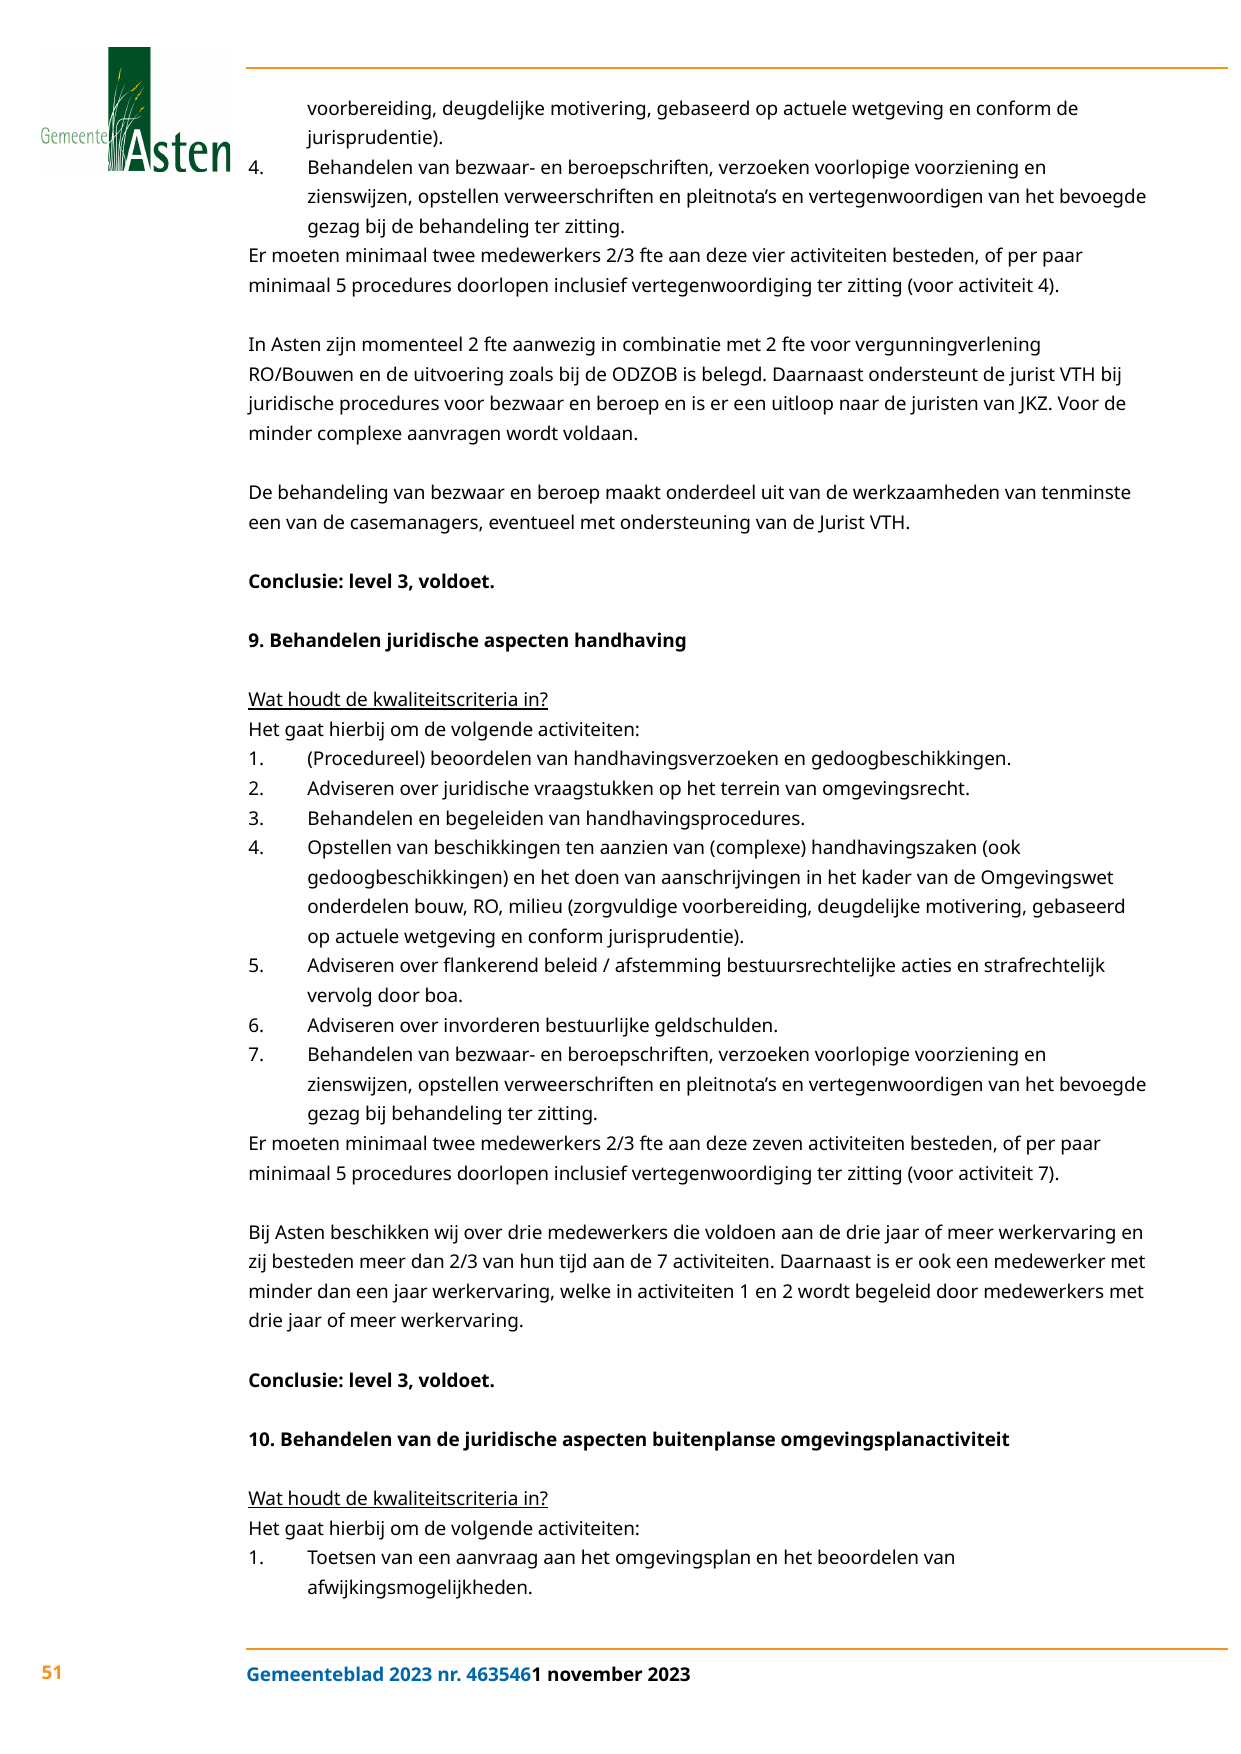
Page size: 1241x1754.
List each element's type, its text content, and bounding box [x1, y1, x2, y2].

list (Procedureel) beoordelen van handhavingsverzoeken en gedoogbeschikkingen. [248, 746, 1152, 771]
list Toetsen van een aanvraag aan het omgevingsplan en het beoordelen van afwijkingsmogelijkheden. [248, 1544, 1152, 1600]
list Adviseren over flankerend beleid / afstemming bestuursrechtelijke acties en strafrechtelijk vervolg door boa. [248, 953, 1152, 1008]
list voorbereiding, deugdelijke motivering, gebaseerd op actuele wetgeving en conform de jurisprudentie). [248, 95, 1152, 150]
text Er moeten minimaal twee medewerkers 2/3 fte aan deze vier activiteiten besteden, of per paar minimaal 5 procedures doorlopen inclusief vertegenwoordiging ter zitting (voor activiteit 4). [248, 243, 1152, 298]
text Er moeten minimaal twee medewerkers 2/3 fte aan deze zeven activiteiten besteden, of per paar minimaal 5 procedures doorlopen inclusief vertegenwoordiging ter zitting (voor activiteit 7). [248, 1130, 1152, 1186]
list Opstellen van beschikkingen ten aanzien van (complexe) handhavingszaken (ook gedoogbeschikkingen) en het doen van aanschrijvingen in het kader van de Omgevingswet onderdelen bouw, RO, milieu (zorgvuldige voorbereiding, deugdelijke motivering, gebaseerd op actuele wetgeving en conform jurisprudentie). [248, 834, 1152, 949]
text Het gaat hierbij om de volgende activiteiten: [248, 716, 1152, 742]
text De behandeling van bezwaar en beroep maakt onderdeel uit van de werkzaamheden van tenminste een van de casemanagers, eventueel met ondersteuning van de Jurist VTH. [248, 479, 1152, 535]
text In Asten zijn momenteel 2 fte aanwezig in combinatie met 2 fte voor vergunningverlening RO/Bouwen en de uitvoering zoals bij de ODZOB is belegd. Daarnaast ondersteunt de jurist VTH bij juridische procedures voor bezwaar en beroep en is er een uitloop naar de juristen van JKZ. Voor de minder complexe aanvragen wordt voldaan. [248, 331, 1152, 446]
text Conclusie: level 3, voldoet. [248, 1367, 1152, 1393]
list Adviseren over juridische vraagstukken op het terrein van omgevingsrecht. [248, 775, 1152, 801]
text 9. Behandelen juridische aspecten handhaving [248, 627, 1152, 653]
text 10. Behandelen van de juridische aspecten buitenplanse omgevingsplanactiviteit [248, 1426, 1152, 1452]
list Behandelen van bezwaar- en beroepschriften, verzoeken voorlopige voorziening en zienswijzen, opstellen verweerschriften en pleitnota’s en vertegenwoordigen van het bevoegde gezag bij behandeling ter zitting. [248, 1041, 1152, 1126]
text Wat houdt de kwaliteitscriteria in? [248, 686, 1152, 712]
list Behandelen van bezwaar- en beroepschriften, verzoeken voorlopige voorziening en zienswijzen, opstellen verweerschriften en pleitnota’s en vertegenwoordigen van het bevoegde gezag bij de behandeling ter zitting. [248, 154, 1152, 239]
text Bij Asten beschikken wij over drie medewerkers die voldoen aan de drie jaar of meer werkervaring en zij besteden meer dan 2/3 van hun tijd aan de 7 activiteiten. Daarnaast is er ook een medewerker met minder dan een jaar werkervaring, welke in activiteiten 1 en 2 wordt begeleid door medewerkers met drie jaar of meer werkervaring. [248, 1219, 1152, 1333]
list Behandelen en begeleiden van handhavingsprocedures. [248, 805, 1152, 831]
text Conclusie: level 3, voldoet. [248, 568, 1152, 594]
picture [41, 47, 231, 172]
text Het gaat hierbij om de volgende activiteiten: [248, 1515, 1152, 1541]
text Wat houdt de kwaliteitscriteria in? [248, 1485, 1152, 1511]
list Adviseren over invorderen bestuurlijke geldschulden. [248, 1012, 1152, 1038]
